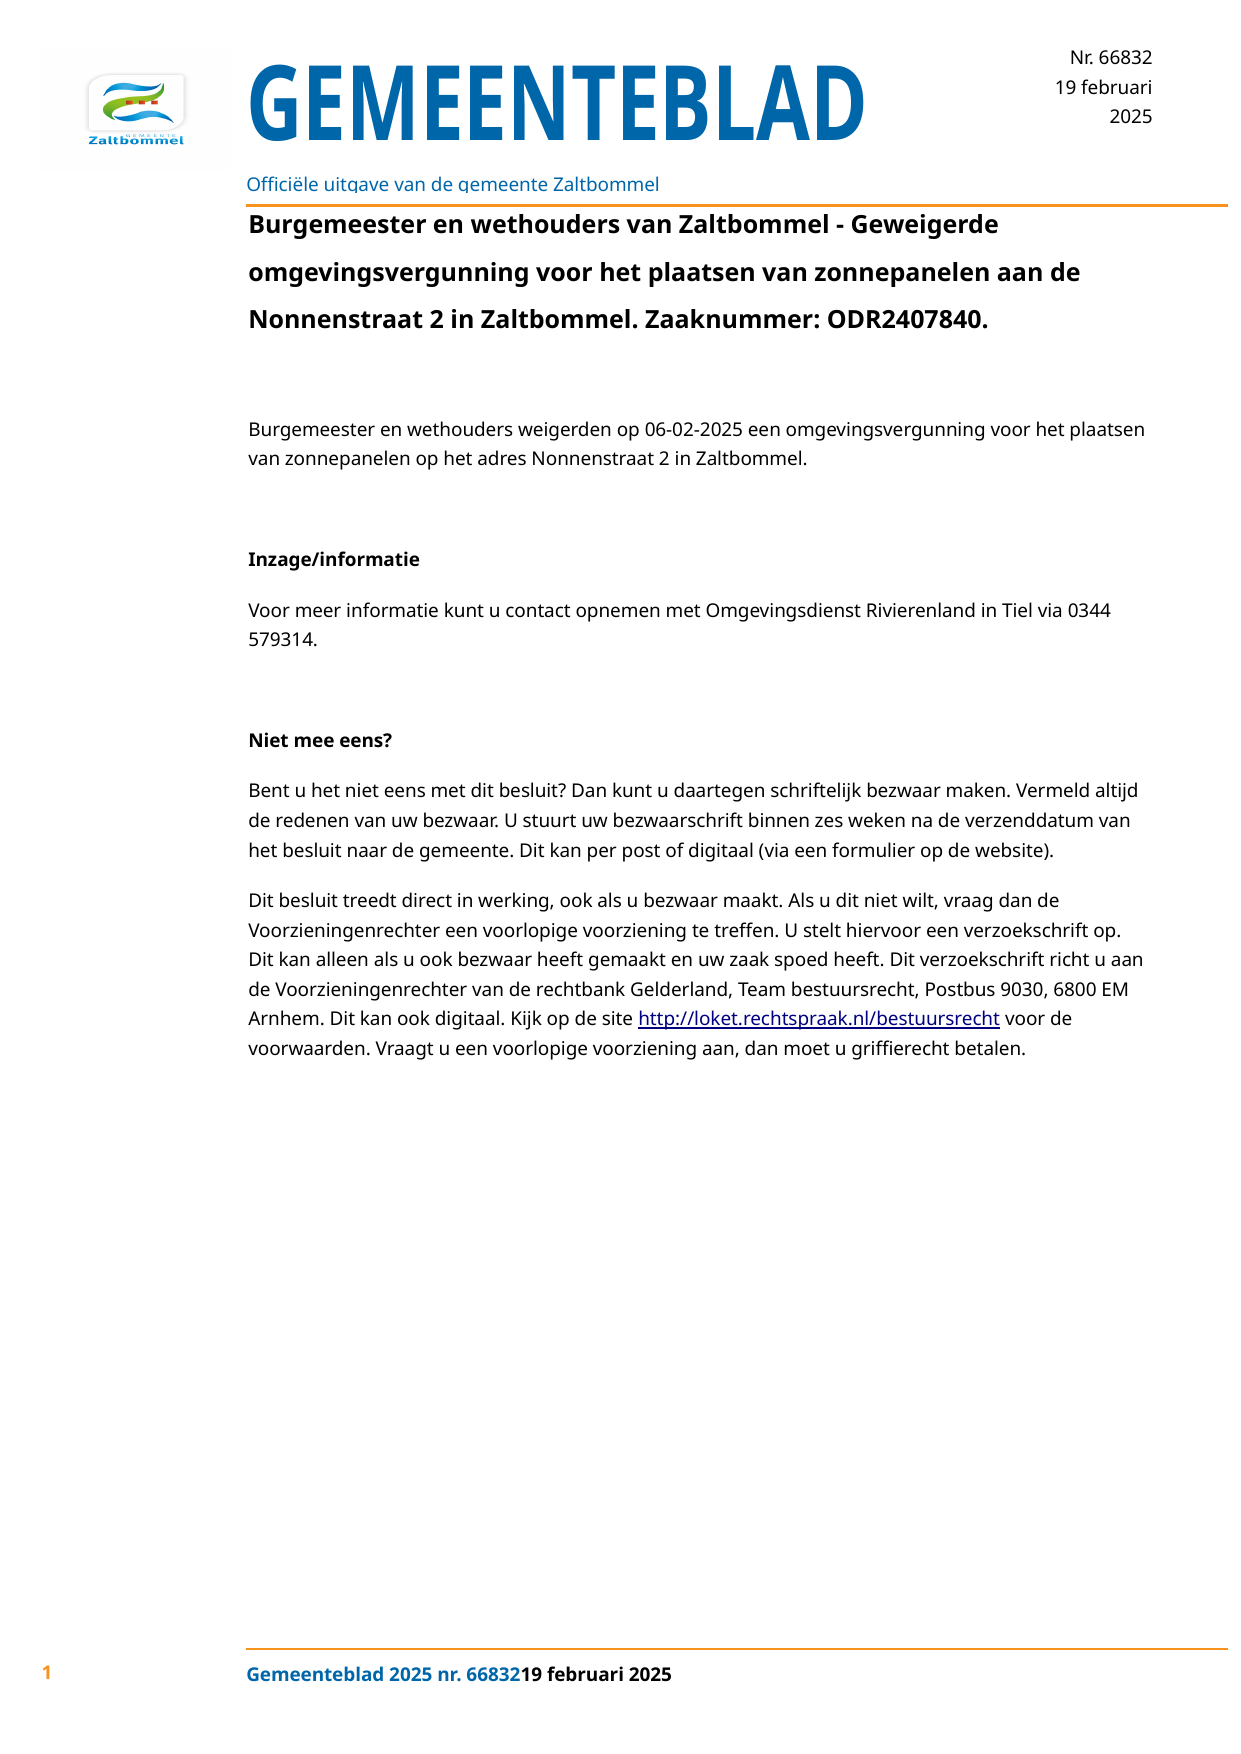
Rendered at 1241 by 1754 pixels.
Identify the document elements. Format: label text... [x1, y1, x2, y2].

text Niet mee eens? [248, 727, 1152, 753]
text Dit besluit treedt direct in werking, ook als u bezwaar maakt. Als u dit niet wilt, vraag dan de Voorzieningenrechter een voorlopige voorziening te treffen. U stelt hiervoor een verzoekschrift op. Dit kan alleen als u ook bezwaar heeft gemaakt en uw zaak spoed heeft. Dit verzoekschrift richt u aan de Voorzieningenrechter van de rechtbank Gelderland, Team bestuursrecht, Postbus 9030, 6800 EM Arnhem. Dit kan ook digitaal. Kijk op de site http://loket.rechtspraak.nl/bestuursrecht voor de voorwaarden. Vraagt u een voorlopige voorziening aan, dan moet u griffierecht betalen. [248, 887, 1152, 1061]
text Inzage/informatie [248, 546, 1152, 572]
text Burgemeester en wethouders van Zaltbommel - Geweigerde omgevingsvergunning voor het plaatsen van zonnepanelen aan de Nonnenstraat 2 in Zaltbommel. Zaaknummer: ODR2407840. [248, 207, 1152, 336]
text Voor meer informatie kunt u contact opnemen met Omgevingsdienst Rivierenland in Tiel via 0344 579314. [248, 597, 1152, 652]
text Burgemeester en wethouders weigerden op 06-02-2025 een omgevingsvergunning voor het plaatsen van zonnepanelen op het adres Nonnenstraat 2 in Zaltbommel. [248, 416, 1152, 471]
picture [41, 47, 231, 172]
text Bent u het niet eens met dit besluit? Dan kunt u daartegen schriftelijk bezwaar maken. Vermeld altijd de redenen van uw bezwaar. U stuurt uw bezwaarschrift binnen zes weken na de verzenddatum van het besluit naar de gemeente. Dit kan per post of digitaal (via een formulier op de website). [248, 778, 1152, 862]
